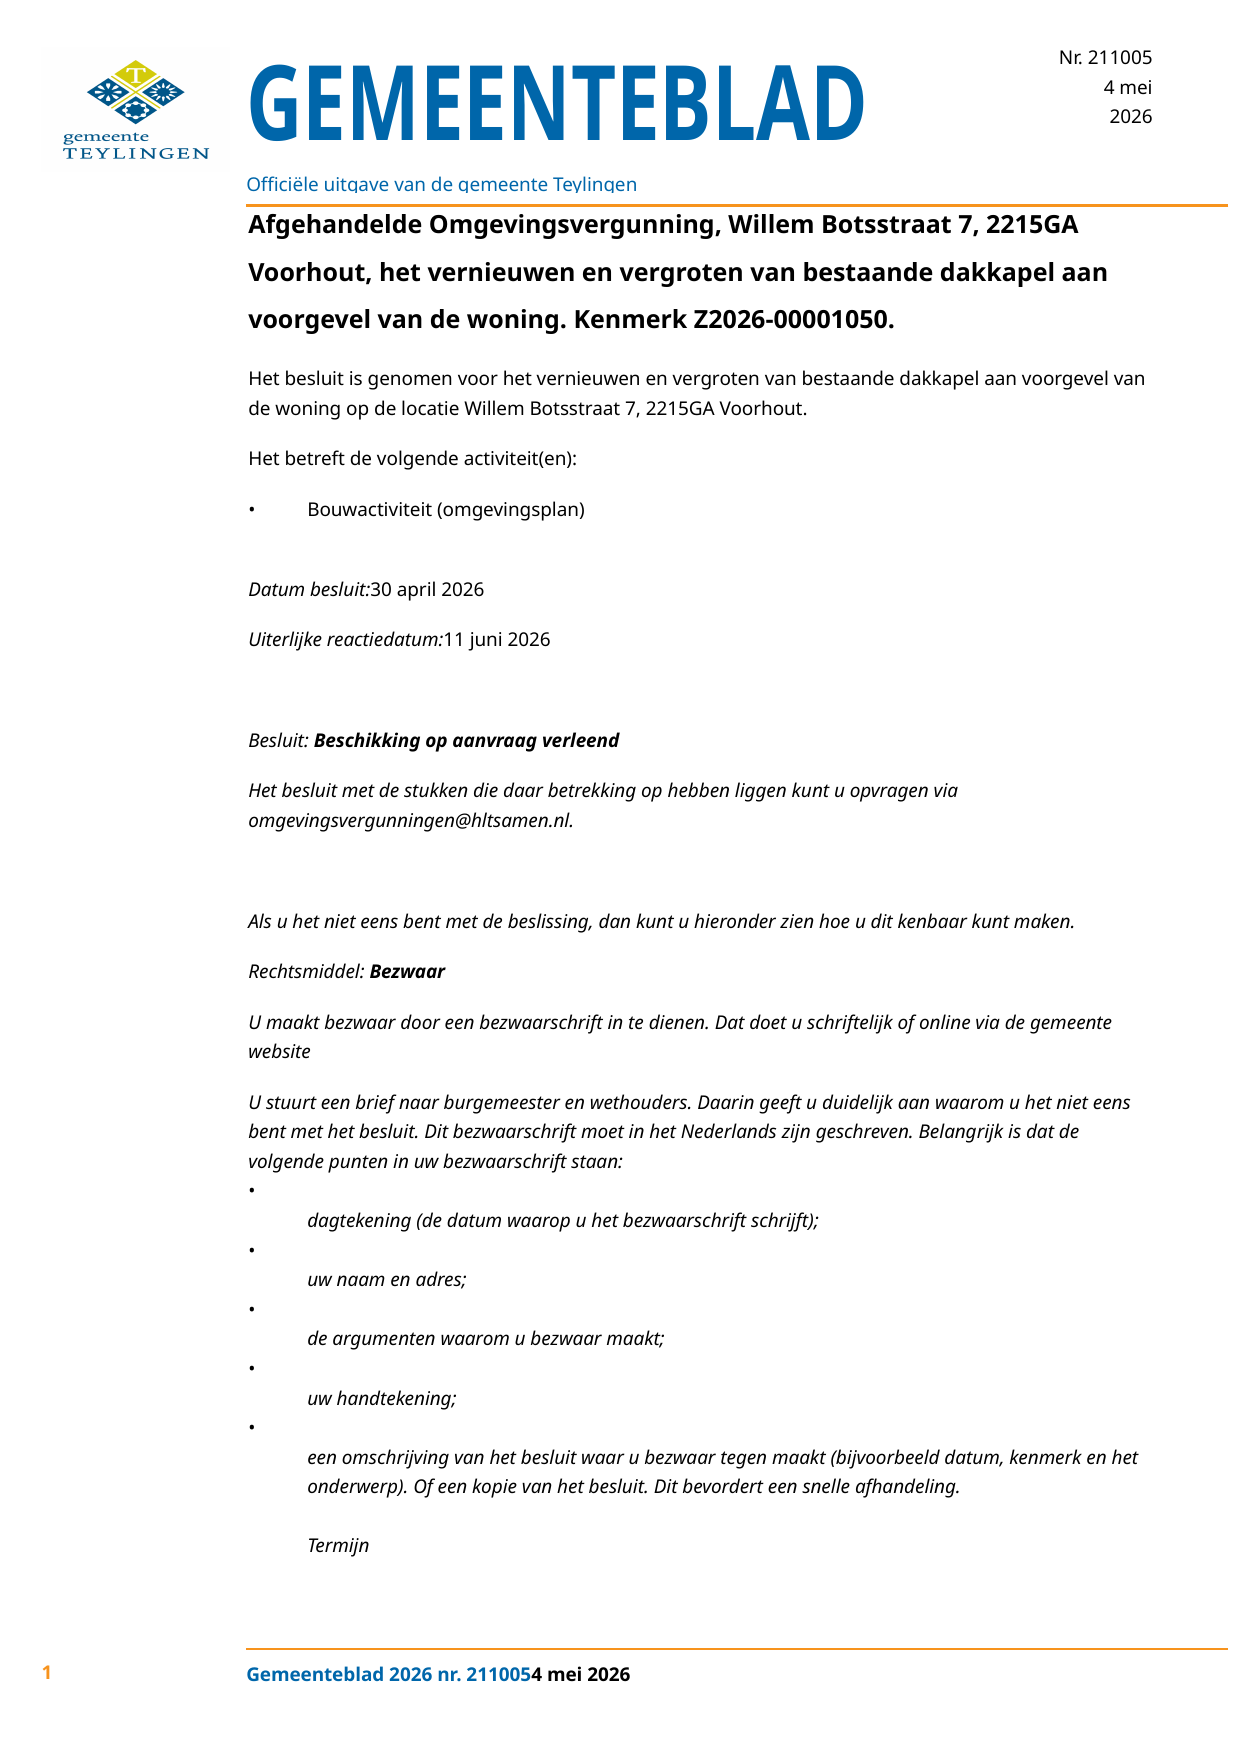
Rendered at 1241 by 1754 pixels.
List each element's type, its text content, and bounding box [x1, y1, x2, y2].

list dagtekening (de datum waarop u het bezwaarschrift schrijft); [248, 1207, 1152, 1233]
list Termijn [248, 1533, 1152, 1558]
text Als u het niet eens bent met de beslissing, dan kunt u hieronder zien hoe u dit kenbaar kunt maken. [248, 908, 1152, 934]
text Afgehandelde Omgevingsvergunning, Willem Botsstraat 7, 2215GA Voorhout, het vernieuwen en vergroten van bestaande dakkapel aan voorgevel van de woning. Kenmerk Z2026-00001050. [248, 207, 1152, 336]
list de argumenten waarom u bezwaar maakt; [248, 1326, 1152, 1351]
text U stuurt een brief naar burgemeester en wethouders. Daarin geeft u duidelijk aan waarom u het niet eens bent met het besluit. Dit bezwaarschrift moet in het Nederlands zijn geschreven. Belangrijk is dat de volgende punten in uw bezwaarschrift staan: [248, 1089, 1152, 1174]
text Het besluit met de stukken die daar betrekking op hebben liggen kunt u opvragen via omgevingsvergunningen@hltsamen.nl. [248, 778, 1152, 833]
text Het besluit is genomen voor het vernieuwen en vergroten van bestaande dakkapel aan voorgevel van de woning op de locatie Willem Botsstraat 7, 2215GA Voorhout. [248, 366, 1152, 421]
text Rechtsmiddel: Bezwaar [248, 958, 1152, 984]
list uw naam en adres; [248, 1266, 1152, 1292]
text Het betreft de volgende activiteit(en): [248, 446, 1152, 471]
list een omschrijving van het besluit waar u bezwaar tegen maakt (bijvoorbeeld datum, kenmerk en het onderwerp). Of een kopie van het besluit. Dit bevordert een snelle afhandeling. [248, 1444, 1152, 1499]
text U maakt bezwaar door een bezwaarschrift in te dienen. Dat doet u schriftelijk of online via de gemeente website [248, 1009, 1152, 1064]
list uw handtekening; [248, 1385, 1152, 1410]
text Uiterlijke reactiedatum:11 juni 2026 [248, 626, 1152, 652]
text Besluit: Beschikking op aanvraag verleend [248, 727, 1152, 753]
picture [41, 47, 231, 172]
list Bouwactiviteit (omgevingsplan) [248, 496, 1152, 522]
text Datum besluit:30 april 2026 [248, 576, 1152, 602]
